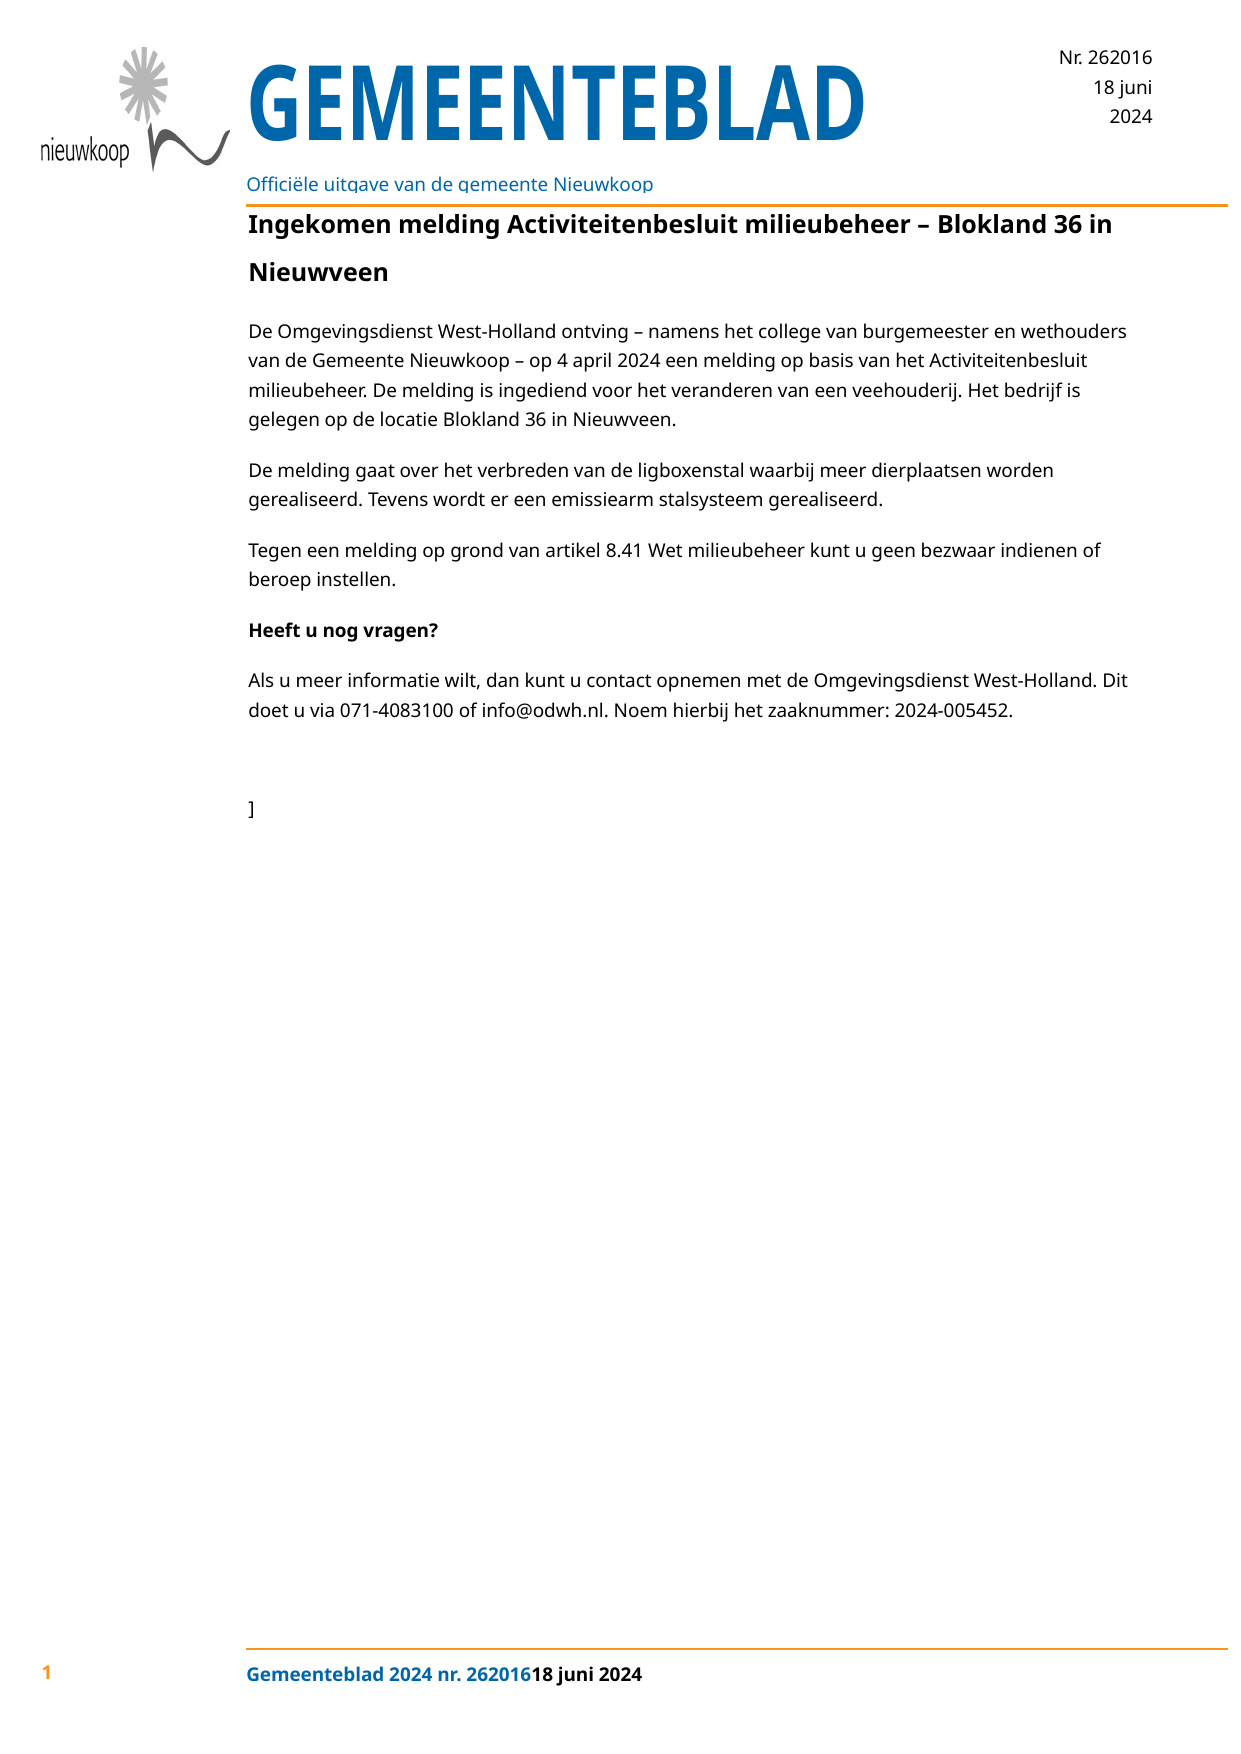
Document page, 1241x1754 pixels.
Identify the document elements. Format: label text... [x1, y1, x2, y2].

picture [41, 47, 231, 172]
text Heeft u nog vragen? [248, 617, 1152, 643]
text Als u meer informatie wilt, dan kunt u contact opnemen met de Omgevingsdienst West-Holland. Dit doet u via 071-4083100 of info@odwh.nl. Noem hierbij het zaaknummer: 2024-005452. [248, 667, 1152, 723]
text De Omgevingsdienst West-Holland ontving – namens het college van burgemeester en wethouders van de Gemeente Nieuwkoop – op 4 april 2024 een melding op basis van het Activiteitenbesluit milieubeheer. De melding is ingediend voor het veranderen van een veehouderij. Het bedrijf is gelegen op de locatie Blokland 36 in Nieuwveen. [248, 318, 1152, 432]
text Tegen een melding op grond van artikel 8.41 Wet milieubeheer kunt u geen bezwaar indienen of beroep instellen. [248, 537, 1152, 592]
text ] [248, 795, 1152, 821]
text De melding gaat over het verbreden van de ligboxenstal waarbij meer dierplaatsen worden gerealiseerd. Tevens wordt er een emissiearm stalsysteem gerealiseerd. [248, 457, 1152, 512]
text Ingekomen melding Activiteitenbesluit milieubeheer – Blokland 36 in Nieuwveen [248, 207, 1152, 288]
